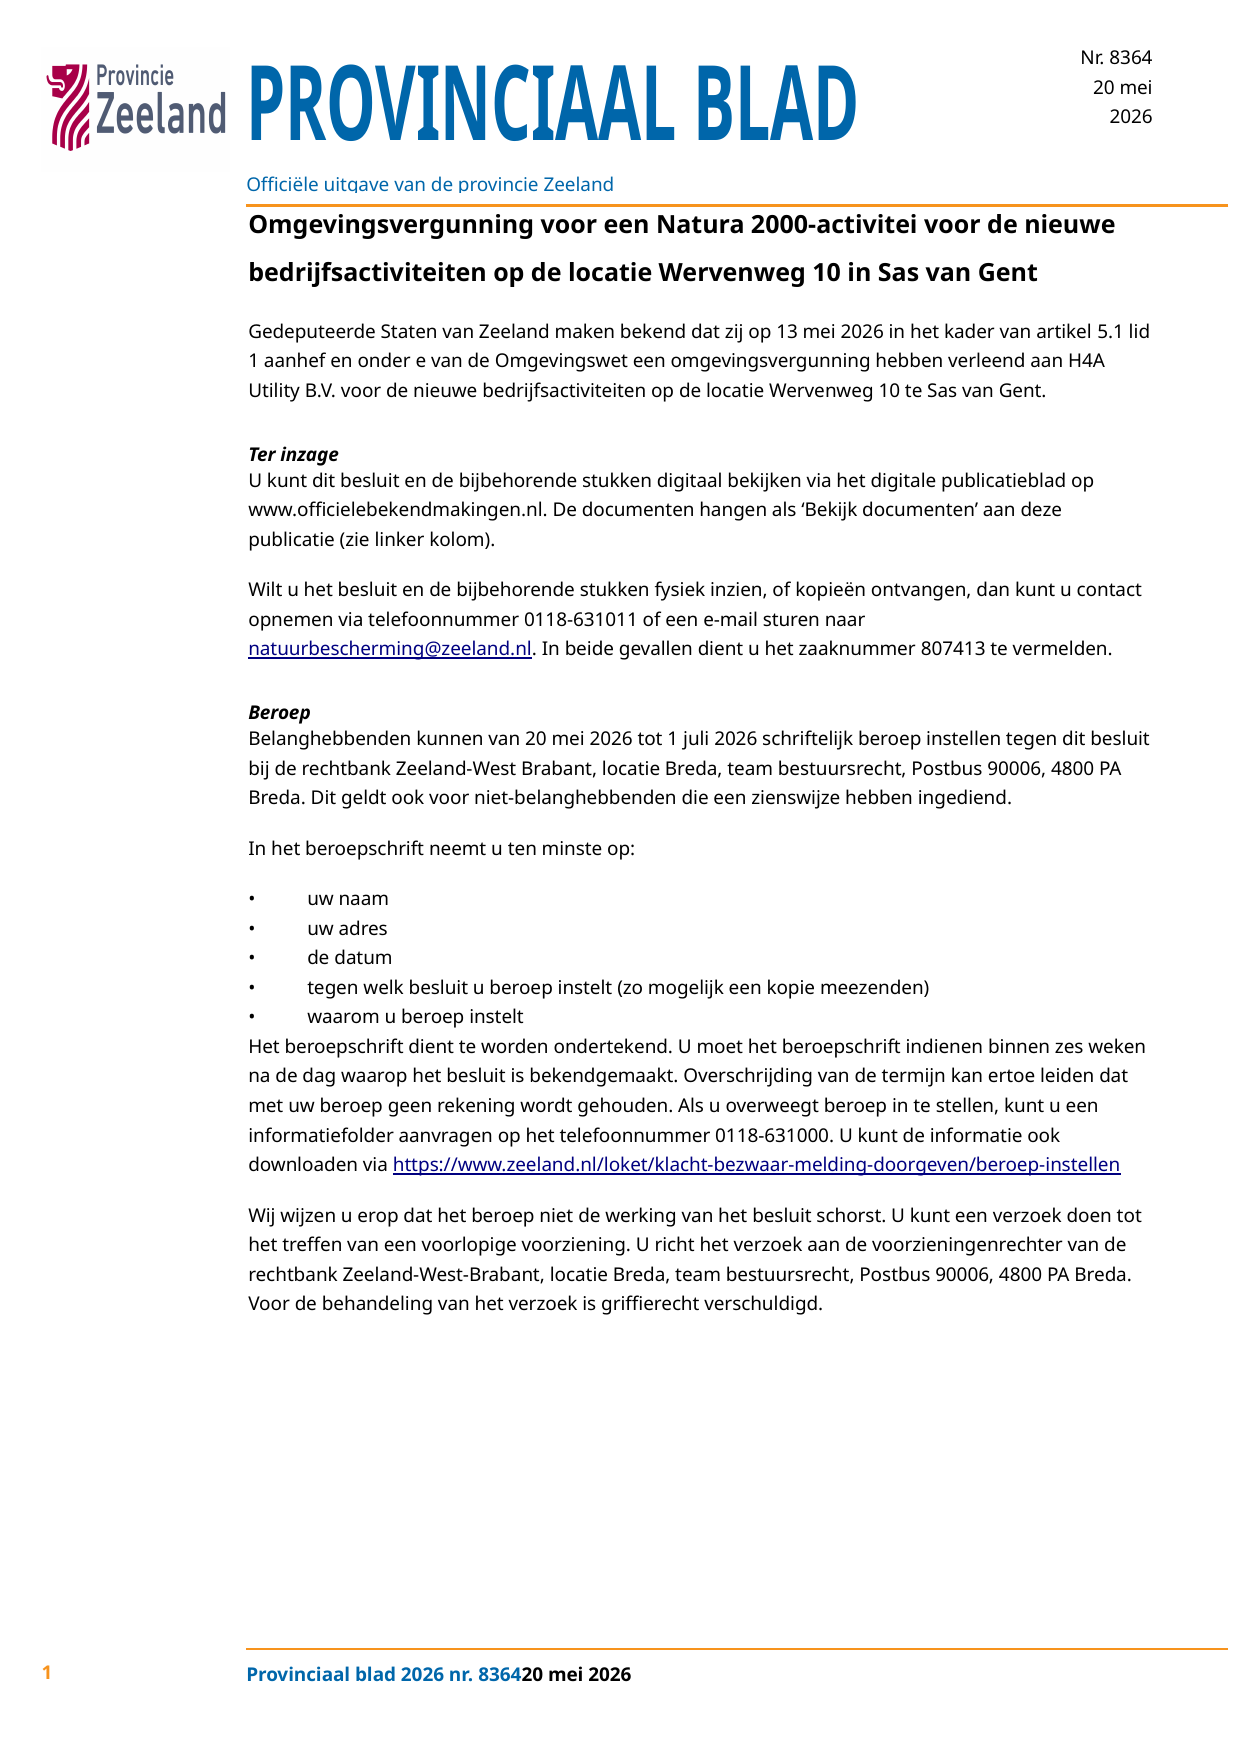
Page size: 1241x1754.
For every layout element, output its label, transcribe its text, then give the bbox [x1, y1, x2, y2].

text Omgevingsvergunning voor een Natura 2000-activitei voor de nieuwe bedrijfsactiviteiten op de locatie Wervenweg 10 in Sas van Gent [248, 207, 1152, 288]
text Belanghebbenden kunnen van 20 mei 2026 tot 1 juli 2026 schriftelijk beroep instellen tegen dit besluit bij de rechtbank Zeeland-West Brabant, locatie Breda, team bestuursrecht, Postbus 90006, 4800 PA Breda. Dit geldt ook voor niet-belanghebbenden die een zienswijze hebben ingediend. [248, 725, 1152, 810]
list tegen welk besluit u beroep instelt (zo mogelijk een kopie meezenden) [248, 974, 1152, 1000]
text U kunt dit besluit en de bijbehorende stukken digitaal bekijken via het digitale publicatieblad op www.officielebekendmakingen.nl. De documenten hangen als ‘Bekijk documenten’ aan deze publicatie (zie linker kolom). [248, 467, 1152, 552]
text Wilt u het besluit en de bijbehorende stukken fysiek inzien, of kopieën ontvangen, dan kunt u contact opnemen via telefoonnummer 0118-631011 of een e-mail sturen naar natuurbescherming@zeeland.nl. In beide gevallen dient u het zaaknummer 807413 te vermelden. [248, 576, 1152, 661]
list waarom u beroep instelt [248, 1003, 1152, 1029]
text Gedeputeerde Staten van Zeeland maken bekend dat zij op 13 mei 2026 in het kader van artikel 5.1 lid 1 aanhef en onder e van de Omgevingswet een omgevingsvergunning hebben verleend aan H4A Utility B.V. voor de nieuwe bedrijfsactiviteiten op de locatie Wervenweg 10 te Sas van Gent. [248, 318, 1152, 403]
list de datum [248, 944, 1152, 970]
text In het beroepschrift neemt u ten minste op: [248, 835, 1152, 861]
text Wij wijzen u erop dat het beroep niet de werking van het besluit schorst. U kunt een verzoek doen tot het treffen van een voorlopige voorziening. U richt het verzoek aan de voorzieningenrechter van de rechtbank Zeeland-West-Brabant, locatie Breda, team bestuursrecht, Postbus 90006, 4800 PA Breda. Voor de behandeling van het verzoek is griffierecht verschuldigd. [248, 1202, 1152, 1316]
list uw adres [248, 915, 1152, 941]
list uw naam [248, 885, 1152, 911]
text Het beroepschrift dient te worden ondertekend. U moet het beroepschrift indienen binnen zes weken na de dag waarop het besluit is bekendgemaakt. Overschrijding van de termijn kan ertoe leiden dat met uw beroep geen rekening wordt gehouden. Als u overweegt beroep in te stellen, kunt u een informatiefolder aanvragen op het telefoonnummer 0118-631000. U kunt de informatie ook downloaden via https://www.zeeland.nl/loket/klacht-bezwaar-melding-doorgeven/beroep-instellen [248, 1033, 1152, 1177]
text Ter inzage [248, 441, 1152, 467]
picture [41, 47, 231, 172]
text Beroep [248, 699, 1152, 725]
